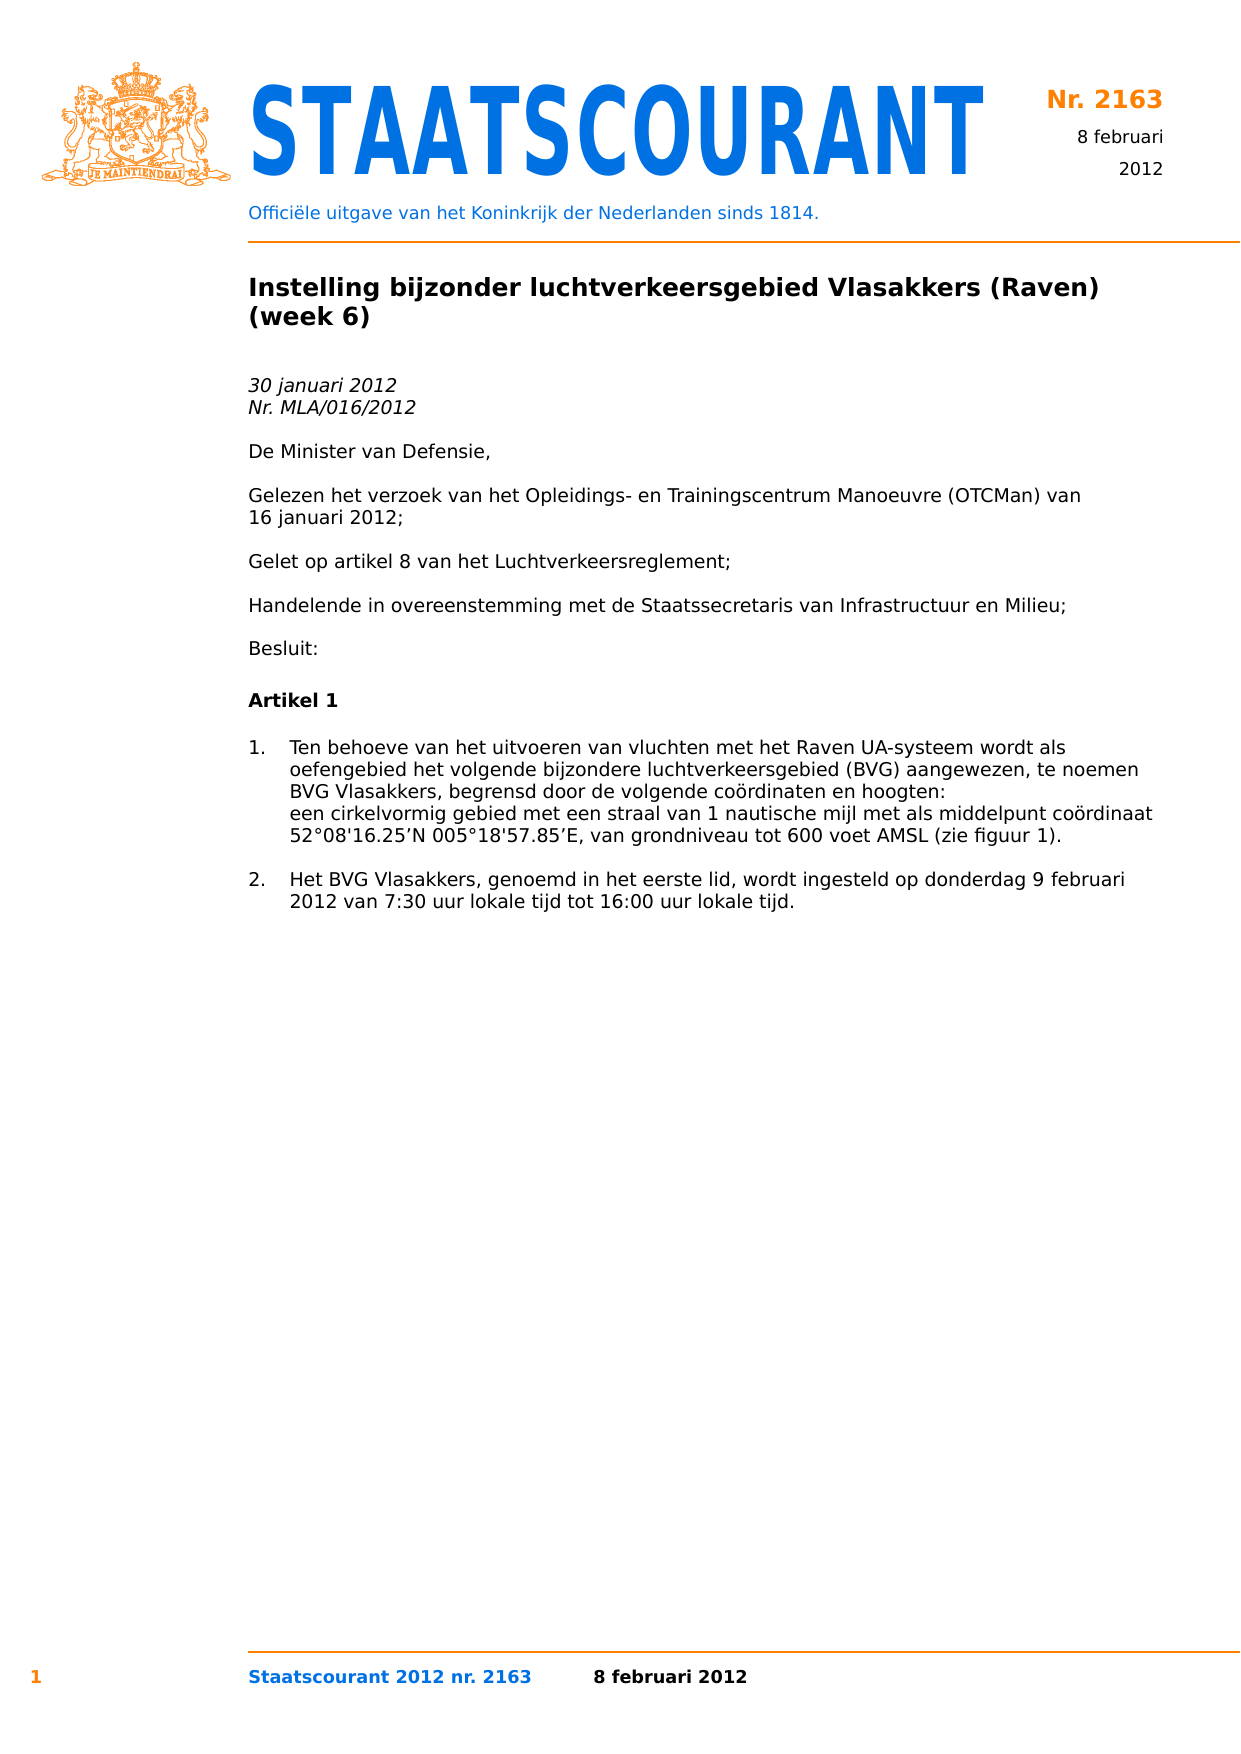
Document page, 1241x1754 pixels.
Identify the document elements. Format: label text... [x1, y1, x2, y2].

text 2. Het BVG Vlasakkers, genoemd in het eerste lid, wordt ingesteld op donderdag 9 februari 2012 van 7:30 uur lokale tijd tot 16:00 uur lokale tijd. [248, 869, 1163, 913]
text Nr. MLA/016/2012 [248, 397, 1163, 419]
text Gelet op artikel 8 van het Luchtverkeersreglement; [248, 551, 1163, 573]
text Besluit: [248, 638, 1163, 660]
text Handelende in overeenstemming met de Staatssecretaris van Infrastructuur en Milieu; [248, 594, 1163, 616]
picture [41, 62, 231, 186]
table_cell Officiële uitgave van het Koninkrijk der Nederlanden sinds 1814. [248, 203, 1240, 241]
text De Minister van Defensie, [248, 441, 1163, 463]
table_header STAATSCOURANT [248, 62, 998, 203]
subtitle Instelling bijzonder luchtverkeersgebied Vlasakkers (Raven)(week 6) [248, 273, 1163, 331]
table_cell 2012 [998, 153, 1240, 203]
text een cirkelvormig gebied met een straal van 1 nautische mijl met als middelpunt coördinaat 52°08'16.25’N 005°18'57.85’E, van grondniveau tot 600 voet AMSL (zie figuur 1). [289, 803, 1163, 847]
text Gelezen het verzoek van het Opleidings- en Trainingscentrum Manoeuvre (OTCMan) van 16 januari 2012; [248, 485, 1163, 529]
table_header Nr. 2163 [998, 62, 1240, 121]
subtitle Artikel 1 [248, 690, 1163, 712]
table_header [25, 62, 248, 241]
text 30 januari 2012 [248, 375, 1163, 397]
text 1. Ten behoeve van het uitvoeren van vluchten met het Raven UA-systeem wordt als oefengebied het volgende bijzondere luchtverkeersgebied (BVG) aangewezen, te noemen BVG Vlasakkers, begrensd door de volgende coördinaten en hoogten: [248, 737, 1163, 803]
table_cell 8 februari [998, 121, 1240, 153]
